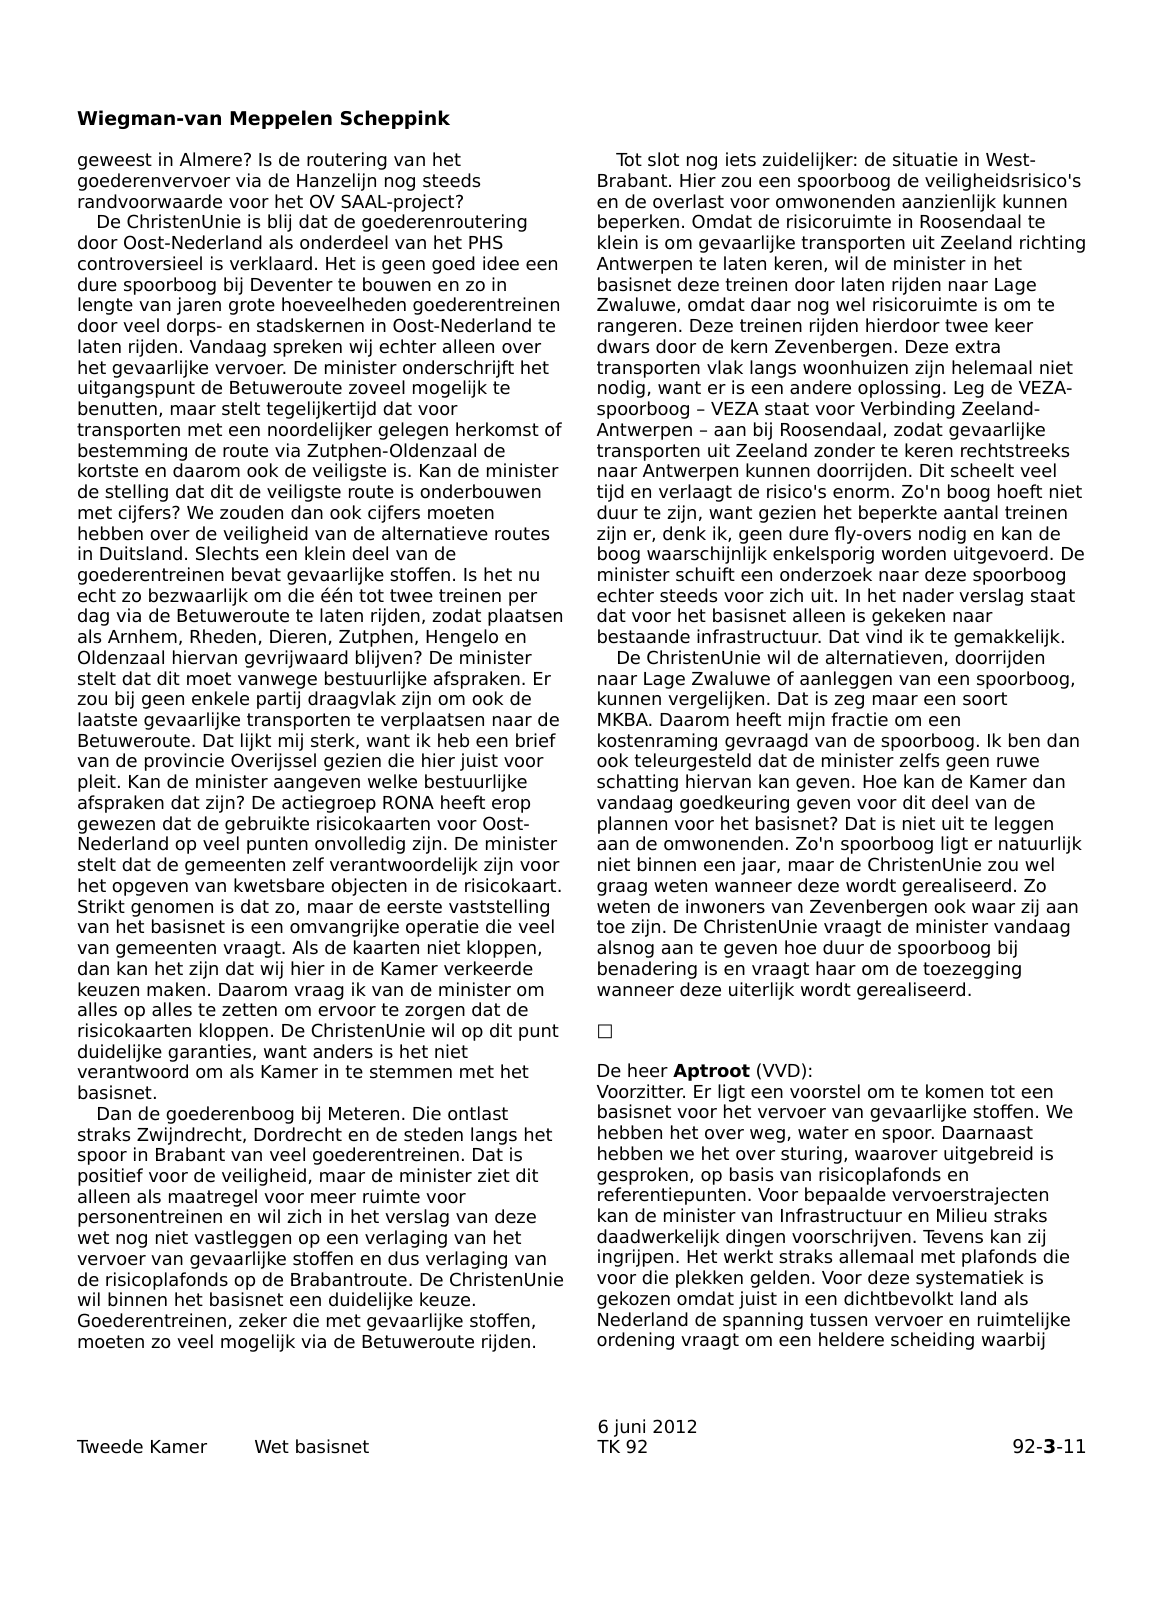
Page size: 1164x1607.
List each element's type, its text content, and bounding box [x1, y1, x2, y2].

text Tot slot nog iets zuidelijker: de situatie in West-Brabant. Hier zou een spoorboog de veiligheidsrisico's en de overlast voor omwonenden aanzienlijk kunnen beperken. Omdat de risicoruimte in Roosendaal te klein is om gevaarlijke transporten uit Zeeland richting Antwerpen te laten keren, wil de minister in het basisnet deze treinen door laten rijden naar Lage Zwaluwe, omdat daar nog wel risicoruimte is om te rangeren. Deze treinen rijden hierdoor twee keer dwars door de kern Zevenbergen. Deze extra transporten vlak langs woonhuizen zijn helemaal niet nodig, want er is een andere oplossing. Leg de VEZA-spoorboog – VEZA staat voor Verbinding Zeeland-Antwerpen – aan bij Roosendaal, zodat gevaarlijke transporten uit Zeeland zonder te keren rechtstreeks naar Antwerpen kunnen doorrijden. Dit scheelt veel tijd en verlaagt de risico's enorm. Zo'n boog hoeft niet duur te zijn, want gezien het beperkte aantal treinen zijn er, denk ik, geen dure fly-overs nodig en kan de boog waarschijnlijk enkelsporig worden uitgevoerd. De minister schuift een onderzoek naar deze spoorboog echter steeds voor zich uit. In het nader verslag staat dat voor het basisnet alleen is gekeken naar bestaande infrastructuur. Dat vind ik te gemakkelijk. [596, 150, 1087, 648]
text De ChristenUnie is blij dat de goederenroutering door Oost-Nederland als onderdeel van het PHS controversieel is verklaard. Het is geen goed idee een dure spoorboog bij Deventer te bouwen en zo in lengte van jaren grote hoeveelheden goederentreinen door veel dorps- en stadskernen in Oost-Nederland te laten rijden. Vandaag spreken wij echter alleen over het gevaarlijke vervoer. De minister onderschrijft het uitgangspunt de Betuweroute zoveel mogelijk te benutten, maar stelt tegelijkertijd dat voor transporten met een noordelijker gelegen herkomst of bestemming de route via Zutphen-Oldenzaal de kortste en daarom ook de veiligste is. Kan de minister de stelling dat dit de veiligste route is onderbouwen met cijfers? We zouden dan ook cijfers moeten hebben over de veiligheid van de alternatieve routes in Duitsland. Slechts een klein deel van de goederentreinen bevat gevaarlijke stoffen. Is het nu echt zo bezwaarlijk om die één tot twee treinen per dag via de Betuweroute te laten rijden, zodat plaatsen als Arnhem, Rheden, Dieren, Zutphen, Hengelo en Oldenzaal hiervan gevrijwaard blijven? De minister stelt dat dit moet vanwege bestuurlijke afspraken. Er zou bij geen enkele partij draagvlak zijn om ook de laatste gevaarlijke transporten te verplaatsen naar de Betuweroute. Dat lijkt mij sterk, want ik heb een brief van de provincie Overijssel gezien die hier juist voor pleit. Kan de minister aangeven welke bestuurlijke afspraken dat zijn? De actiegroep RONA heeft erop gewezen dat de gebruikte risicokaarten voor Oost-Nederland op veel punten onvolledig zijn. De minister stelt dat de gemeenten zelf verantwoordelijk zijn voor het opgeven van kwetsbare objecten in de risicokaart. Strikt genomen is dat zo, maar de eerste vaststelling van het basisnet is een omvangrijke operatie die veel van gemeenten vraagt. Als de kaarten niet kloppen, dan kan het zijn dat wij hier in de Kamer verkeerde keuzen maken. Daarom vraag ik van de minister om alles op alles te zetten om ervoor te zorgen dat de risicokaarten kloppen. De ChristenUnie wil op dit punt duidelijke garanties, want anders is het niet verantwoord om als Kamer in te stemmen met het basisnet. [77, 212, 567, 1104]
text Voorzitter. Er ligt een voorstel om te komen tot een basisnet voor het vervoer van gevaarlijke stoffen. We hebben het over weg, water en spoor. Daarnaast hebben we het over sturing, waarover uitgebreid is gesproken, op basis van risicoplafonds en referentiepunten. Voor bepaalde vervoerstrajecten kan de minister van Infrastructuur en Milieu straks daadwerkelijk dingen voorschrijven. Tevens kan zij ingrijpen. Het werkt straks allemaal met plafonds die voor die plekken gelden. Voor deze systematiek is gekozen omdat juist in een dichtbevolkt land als Nederland de spanning tussen vervoer en ruimtelijke ordening vraagt om een heldere scheiding waarbij [596, 1082, 1087, 1351]
text Dan de goederenboog bij Meteren. Die ontlast straks Zwijndrecht, Dordrecht en de steden langs het spoor in Brabant van veel goederentreinen. Dat is positief voor de veiligheid, maar de minister ziet dit alleen als maatregel voor meer ruimte voor personentreinen en wil zich in het verslag van deze wet nog niet vastleggen op een verlaging van het vervoer van gevaarlijke stoffen en dus verlaging van de risicoplafonds op de Brabantroute. De ChristenUnie wil binnen het basisnet een duidelijke keuze. Goederentreinen, zeker die met gevaarlijke stoffen, moeten zo veel mogelijk via de Betuweroute rijden. [77, 1104, 567, 1352]
text geweest in Almere? Is de routering van het goederenvervoer via de Hanzelijn nog steeds randvoorwaarde voor het OV SAAL-project? [77, 150, 567, 212]
text De ChristenUnie wil de alternatieven, doorrijden naar Lage Zwaluwe of aanleggen van een spoorboog, kunnen vergelijken. Dat is zeg maar een soort MKBA. Daarom heeft mijn fractie om een kostenraming gevraagd van de spoorboog. Ik ben dan ook teleurgesteld dat de minister zelfs geen ruwe schatting hiervan kan geven. Hoe kan de Kamer dan vandaag goedkeuring geven voor dit deel van de plannen voor het basisnet? Dat is niet uit te leggen aan de omwonenden. Zo'n spoorboog ligt er natuurlijk niet binnen een jaar, maar de ChristenUnie zou wel graag weten wanneer deze wordt gerealiseerd. Zo weten de inwoners van Zevenbergen ook waar zij aan toe zijn. De ChristenUnie vraagt de minister vandaag alsnog aan te geven hoe duur de spoorboog bij benadering is en vraagt haar om de toezegging wanneer deze uiterlijk wordt gerealiseerd. [596, 648, 1087, 1000]
text □ [596, 1020, 1087, 1041]
text De heer Aptroot (VVD): [596, 1061, 1087, 1082]
